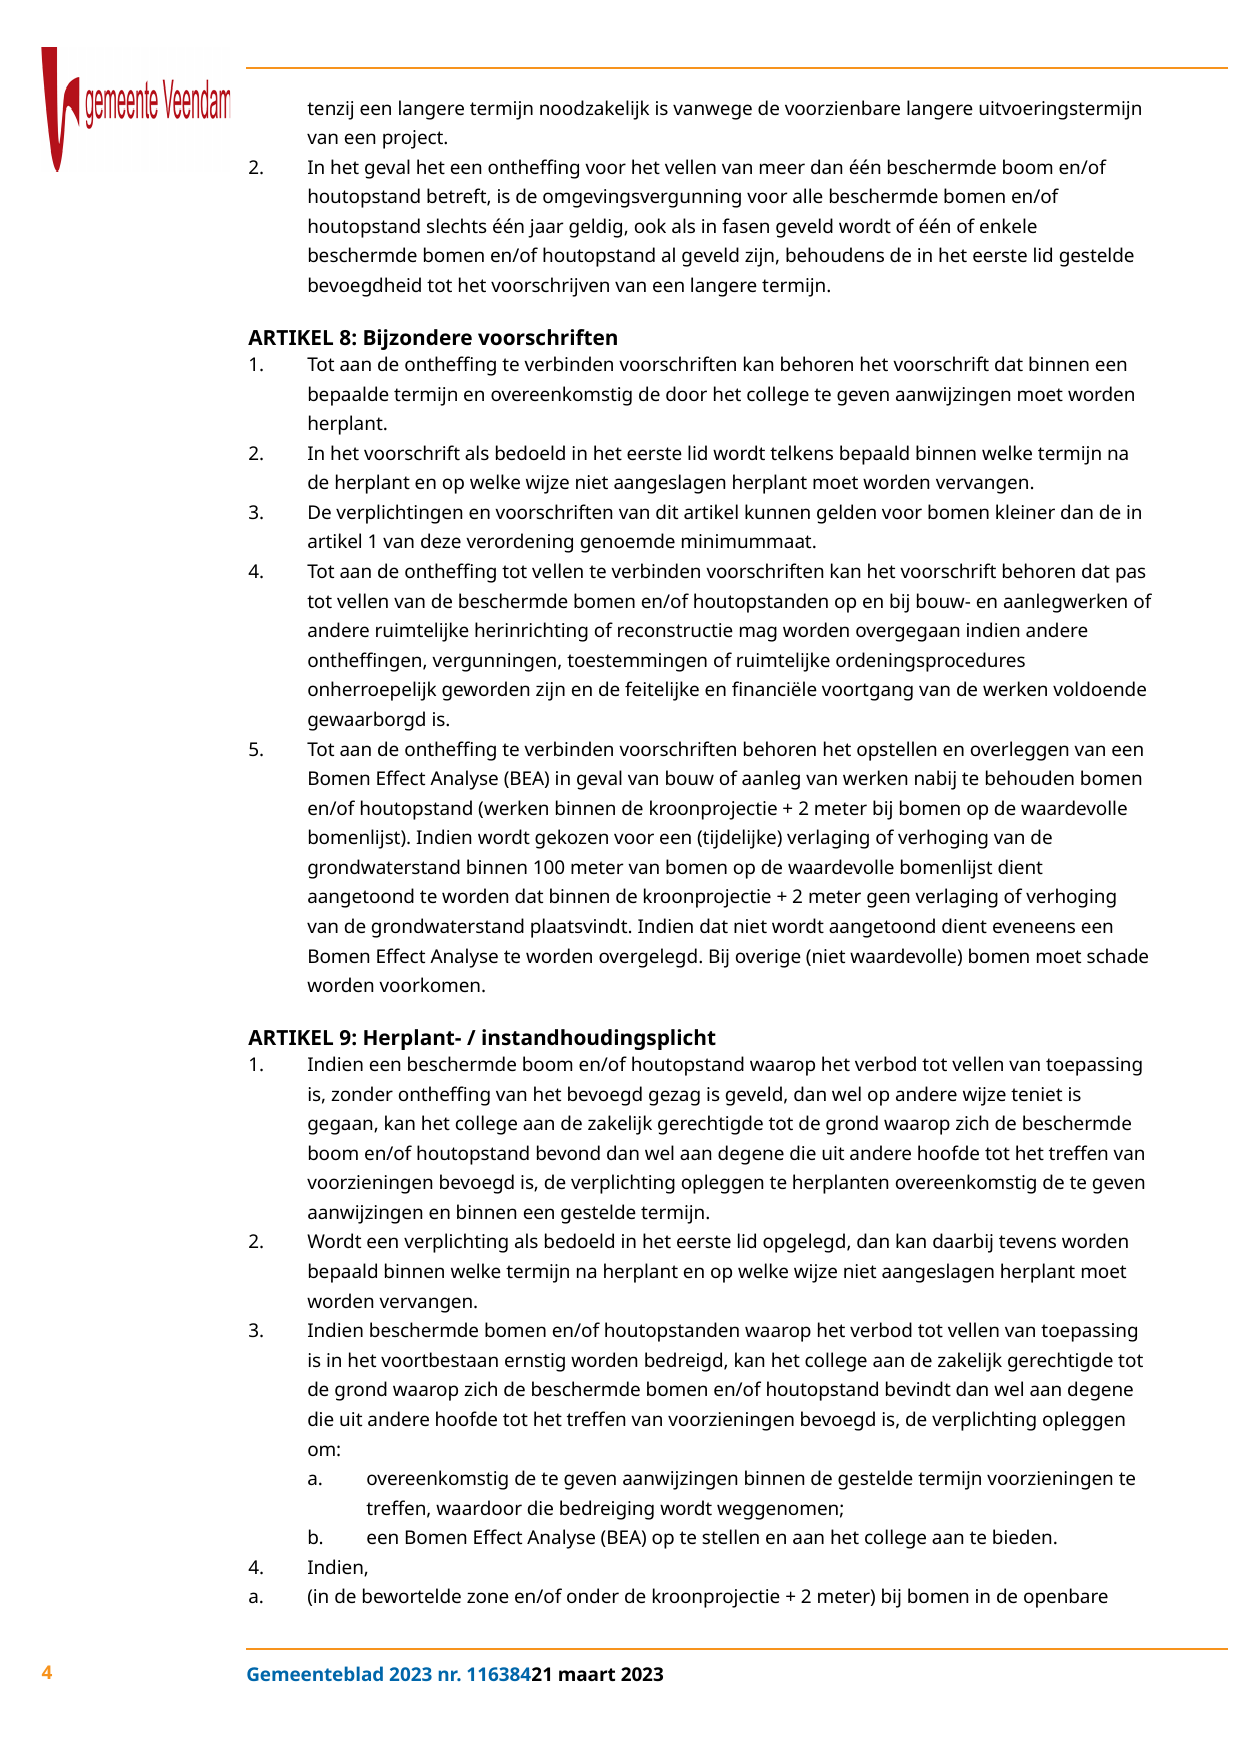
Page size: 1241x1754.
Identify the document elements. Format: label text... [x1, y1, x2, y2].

list Tot aan de ontheffing te verbinden voorschriften kan behoren het voorschrift dat binnen een bepaalde termijn en overeenkomstig de door het college te geven aanwijzingen moet worden herplant. [248, 351, 1152, 436]
list In het voorschrift als bedoeld in het eerste lid wordt telkens bepaald binnen welke termijn na de herplant en op welke wijze niet aangeslagen herplant moet worden vervangen. [248, 440, 1152, 495]
list Wordt een verplichting als bedoeld in het eerste lid opgelegd, dan kan daarbij tevens worden bepaald binnen welke termijn na herplant en op welke wijze niet aangeslagen herplant moet worden vervangen. [248, 1229, 1152, 1314]
list In het geval het een ontheffing voor het vellen van meer dan één beschermde boom en/of houtopstand betreft, is de omgevingsvergunning voor alle beschermde bomen en/of houtopstand slechts één jaar geldig, ook als in fasen geveld wordt of één of enkele beschermde bomen en/of houtopstand al geveld zijn, behoudens de in het eerste lid gestelde bevoegdheid tot het voorschrijven van een langere termijn. [248, 154, 1152, 298]
list Indien, [248, 1554, 1152, 1580]
picture [41, 47, 231, 172]
list tenzij een langere termijn noodzakelijk is vanwege de voorzienbare langere uitvoeringstermijn van een project. [248, 95, 1152, 150]
list Indien beschermde bomen en/of houtopstanden waarop het verbod tot vellen van toepassing is in het voortbestaan ernstig worden bedreigd, kan het college aan de zakelijk gerechtigde tot de grond waarop zich de beschermde bomen en/of houtopstand bevindt dan wel aan degene die uit andere hoofde tot het treffen van voorzieningen bevoegd is, de verplichting opleggen om: [248, 1317, 1152, 1462]
list (in de bewortelde zone en/of onder de kroonprojectie + 2 meter) bij bomen in de openbare [248, 1584, 1152, 1609]
list overeenkomstig de te geven aanwijzingen binnen de gestelde termijn voorzieningen te treffen, waardoor die bedreiging wordt weggenomen; [307, 1465, 1152, 1521]
list Tot aan de ontheffing tot vellen te verbinden voorschriften kan het voorschrift behoren dat pas tot vellen van de beschermde bomen en/of houtopstanden op en bij bouw- en aanlegwerken of andere ruimtelijke herinrichting of reconstructie mag worden overgegaan indien andere ontheffingen, vergunningen, toestemmingen of ruimtelijke ordeningsprocedures onherroepelijk geworden zijn en de feitelijke en financiële voortgang van de werken voldoende gewaarborgd is. [248, 558, 1152, 732]
list Tot aan de ontheffing te verbinden voorschriften behoren het opstellen en overleggen van een Bomen Effect Analyse (BEA) in geval van bouw of aanleg van werken nabij te behouden bomen en/of houtopstand (werken binnen de kroonprojectie + 2 meter bij bomen op de waardevolle bomenlijst). Indien wordt gekozen voor een (tijdelijke) verlaging of verhoging van de grondwaterstand binnen 100 meter van bomen op de waardevolle bomenlijst dient aangetoond te worden dat binnen de kroonprojectie + 2 meter geen verlaging of verhoging van de grondwaterstand plaatsvindt. Indien dat niet wordt aangetoond dient eveneens een Bomen Effect Analyse te worden overgelegd. Bij overige (niet waardevolle) bomen moet schade worden voorkomen. [248, 736, 1152, 998]
text ARTIKEL 9: Herplant- / instandhoudingsplicht [248, 1023, 1152, 1051]
list De verplichtingen en voorschriften van dit artikel kunnen gelden voor bomen kleiner dan de in artikel 1 van deze verordening genoemde minimummaat. [248, 499, 1152, 554]
list Indien een beschermde boom en/of houtopstand waarop het verbod tot vellen van toepassing is, zonder ontheffing van het bevoegd gezag is geveld, dan wel op andere wijze teniet is gegaan, kan het college aan de zakelijk gerechtigde tot de grond waarop zich de beschermde boom en/of houtopstand bevond dan wel aan degene die uit andere hoofde tot het treffen van voorzieningen bevoegd is, de verplichting opleggen te herplanten overeenkomstig de te geven aanwijzingen en binnen een gestelde termijn. [248, 1051, 1152, 1225]
list een Bomen Effect Analyse (BEA) op te stellen en aan het college aan te bieden. [307, 1524, 1152, 1550]
text ARTIKEL 8: Bijzondere voorschriften [248, 323, 1152, 351]
